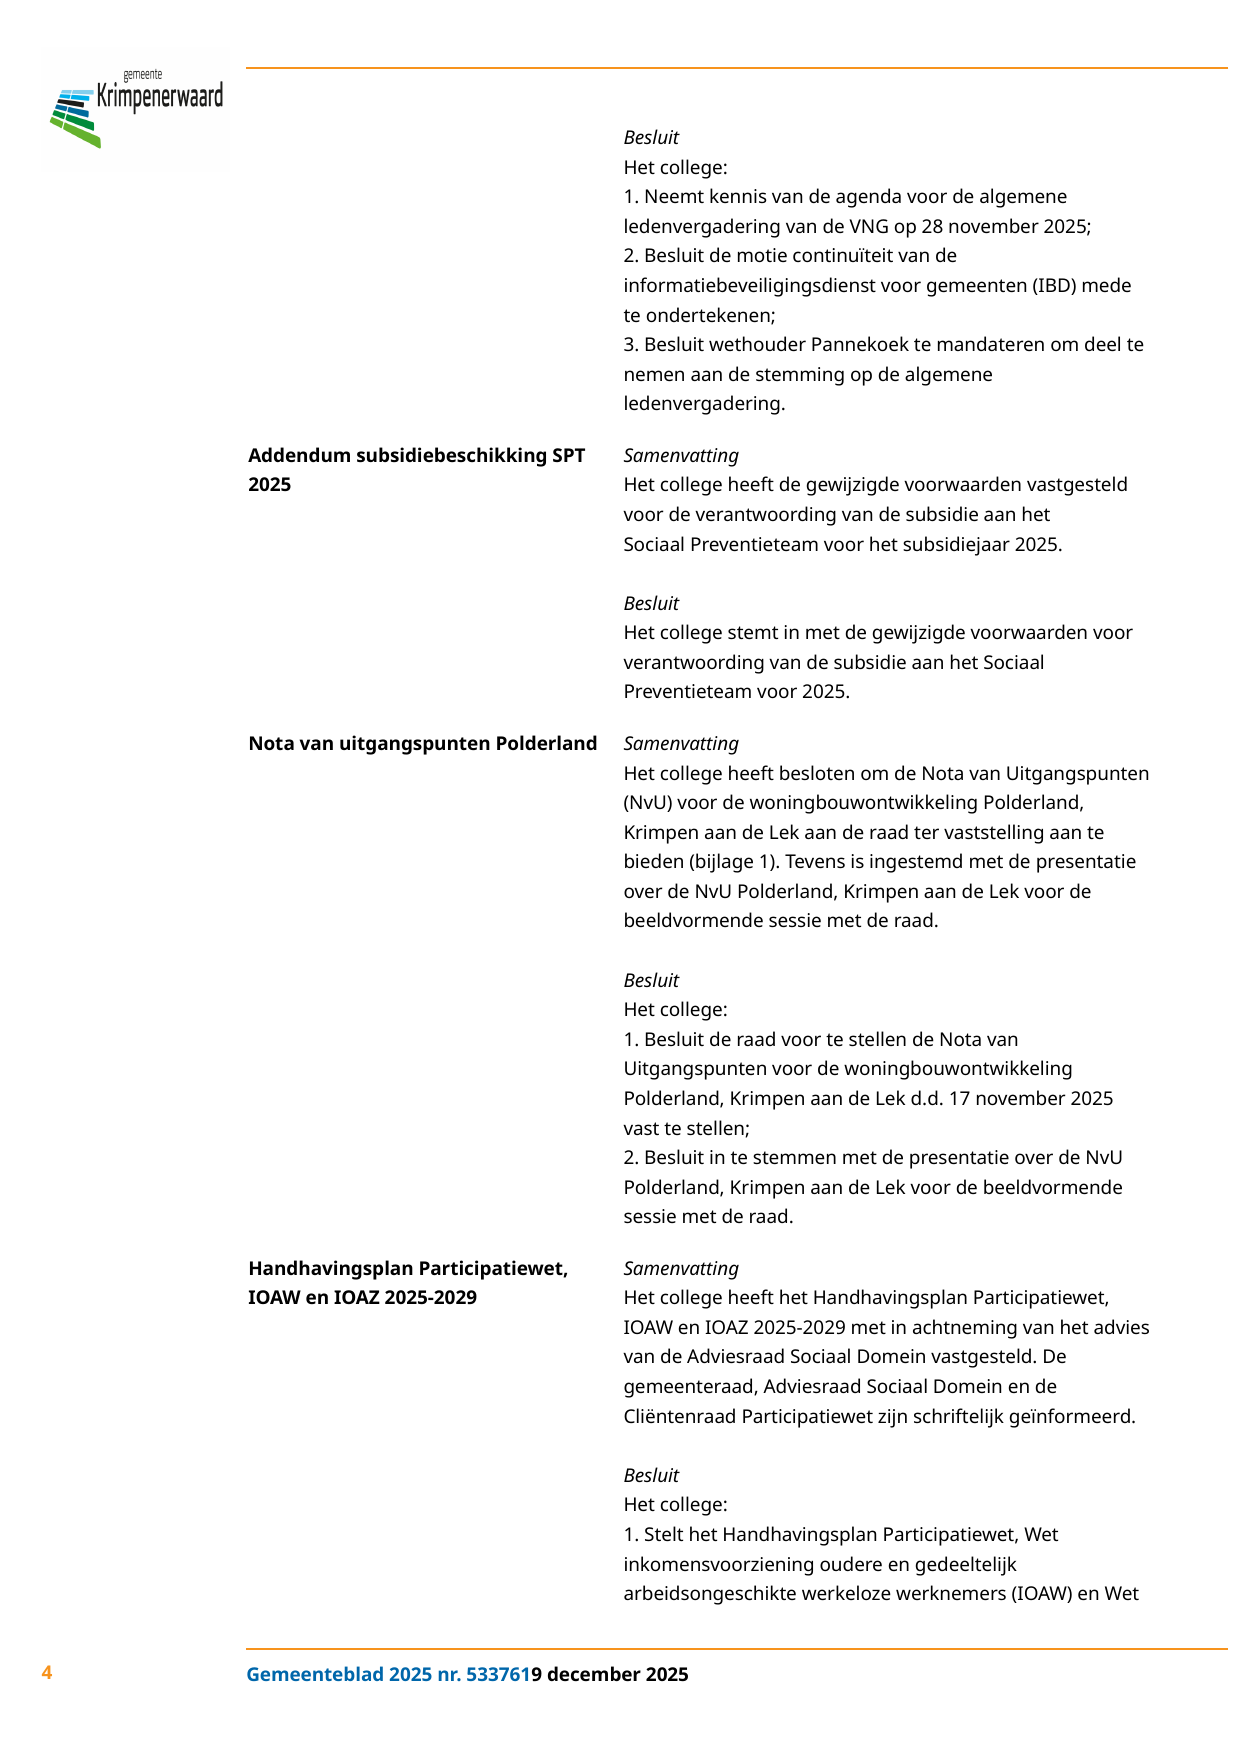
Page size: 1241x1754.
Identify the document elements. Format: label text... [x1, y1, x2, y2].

table_cell Handhavingsplan Participatiewet, IOAW en IOAZ 2025-2029 [248, 1255, 623, 1606]
table_cell Samenvatting Het college heeft besloten om de Nota van Uitgangspunten (NvU) voor de woningbouwontwikkeling Polderland, Krimpen aan de Lek aan de raad ter vaststelling aan te bieden (bijlage 1). Tevens is ingestemd met de presentatie over de NvU Polderland, Krimpen aan de Lek voor de beeldvormende sessie met de raad. Besluit Het college: 1. Besluit de raad voor te stellen de Nota van Uitgangspunten voor de woningbouwontwikkeling Polderland, Krimpen aan de Lek d.d. 17 november 2025 vast te stellen; 2. Besluit in te stemmen met de presentatie over de NvU Polderland, Krimpen aan de Lek voor de beeldvormende sessie met de raad. [623, 730, 1152, 1229]
table_cell [248, 705, 623, 730]
picture [41, 47, 231, 172]
table_cell [248, 416, 623, 442]
table_cell [623, 416, 1152, 442]
table_cell [248, 1229, 623, 1255]
table_cell Besluit Het college: 1. Neemt kennis van de agenda voor de algemene ledenvergadering van de VNG op 28 november 2025; 2. Besluit de motie continuïteit van de informatiebeveiligingsdienst voor gemeenten (IBD) mede te ondertekenen; 3. Besluit wethouder Pannekoek te mandateren om deel te nemen aan de stemming op de algemene ledenvergadering. [623, 95, 1152, 416]
table_cell Samenvatting Het college heeft het Handhavingsplan Participatiewet, IOAW en IOAZ 2025-2029 met in achtneming van het advies van de Adviesraad Sociaal Domein vastgesteld. De gemeenteraad, Adviesraad Sociaal Domein en de Cliëntenraad Participatiewet zijn schriftelijk geïnformeerd. Besluit Het college: 1. Stelt het Handhavingsplan Participatiewet, Wet inkomensvoorziening oudere en gedeeltelijk arbeidsongeschikte werkeloze werknemers (IOAW) en Wet [623, 1255, 1152, 1606]
table_cell [248, 95, 623, 416]
table_cell Nota van uitgangspunten Polderland [248, 730, 623, 1229]
table_cell [623, 705, 1152, 730]
table_cell Addendum subsidiebeschikking SPT 2025 [248, 442, 623, 704]
table_cell [623, 1229, 1152, 1255]
table_cell Samenvatting Het college heeft de gewijzigde voorwaarden vastgesteld voor de verantwoording van de subsidie aan het Sociaal Preventieteam voor het subsidiejaar 2025. Besluit Het college stemt in met de gewijzigde voorwaarden voor verantwoording van de subsidie aan het Sociaal Preventieteam voor 2025. [623, 442, 1152, 704]
